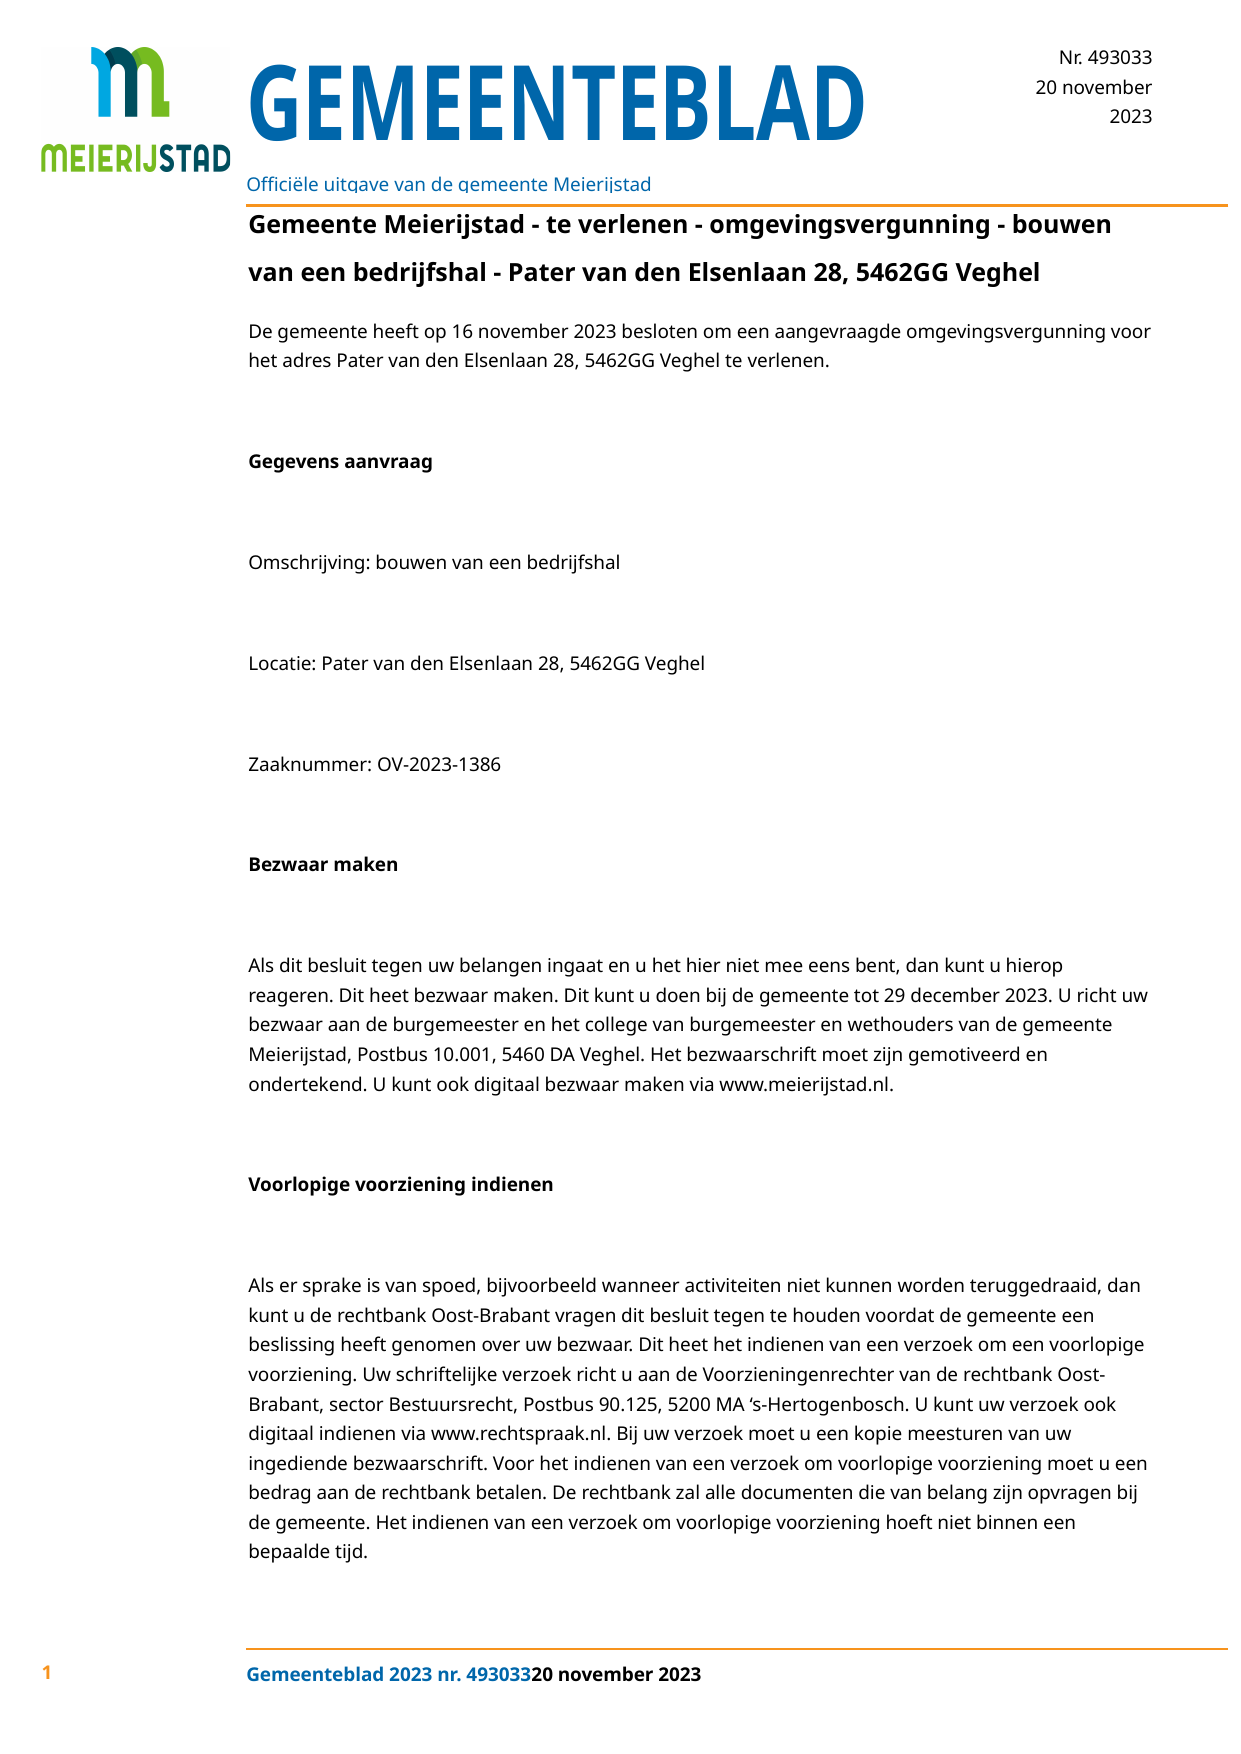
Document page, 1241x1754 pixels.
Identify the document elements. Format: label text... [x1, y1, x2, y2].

text Als dit besluit tegen uw belangen ingaat en u het hier niet mee eens bent, dan kunt u hierop reageren. Dit heet bezwaar maken. Dit kunt u doen bij de gemeente tot 29 december 2023. U richt uw bezwaar aan de burgemeester en het college van burgemeester en wethouders van de gemeente Meierijstad, Postbus 10.001, 5460 DA Veghel. Het bezwaarschrift moet zijn gemotiveerd en ondertekend. U kunt ook digitaal bezwaar maken via www.meierijstad.nl. [248, 952, 1152, 1097]
text Gegevens aanvraag [248, 448, 1152, 474]
text Als er sprake is van spoed, bijvoorbeeld wanneer activiteiten niet kunnen worden teruggedraaid, dan kunt u de rechtbank Oost-Brabant vragen dit besluit tegen te houden voordat de gemeente een beslissing heeft genomen over uw bezwaar. Dit heet het indienen van een verzoek om een voorlopige voorziening. Uw schriftelijke verzoek richt u aan de Voorzieningenrechter van de rechtbank Oost-Brabant, sector Bestuursrecht, Postbus 90.125, 5200 MA ‘s-Hertogenbosch. U kunt uw verzoek ook digitaal indienen via www.rechtspraak.nl. Bij uw verzoek moet u een kopie meesturen van uw ingediende bezwaarschrift. Voor het indienen van een verzoek om voorlopige voorziening moet u een bedrag aan de rechtbank betalen. De rechtbank zal alle documenten die van belang zijn opvragen bij de gemeente. Het indienen van een verzoek om voorlopige voorziening hoeft niet binnen een bepaalde tijd. [248, 1272, 1152, 1564]
text Gemeente Meierijstad - te verlenen - omgevingsvergunning - bouwen van een bedrijfshal - Pater van den Elsenlaan 28, 5462GG Veghel [248, 207, 1152, 288]
text Locatie: Pater van den Elsenlaan 28, 5462GG Veghel [248, 650, 1152, 676]
picture [41, 47, 231, 172]
text De gemeente heeft op 16 november 2023 besloten om een aangevraagde omgevingsvergunning voor het adres Pater van den Elsenlaan 28, 5462GG Veghel te verlenen. [248, 318, 1152, 373]
text Zaaknummer: OV-2023-1386 [248, 751, 1152, 777]
text Voorlopige voorziening indienen [248, 1172, 1152, 1197]
text Bezwaar maken [248, 852, 1152, 877]
text Omschrijving: bouwen van een bedrijfshal [248, 549, 1152, 575]
